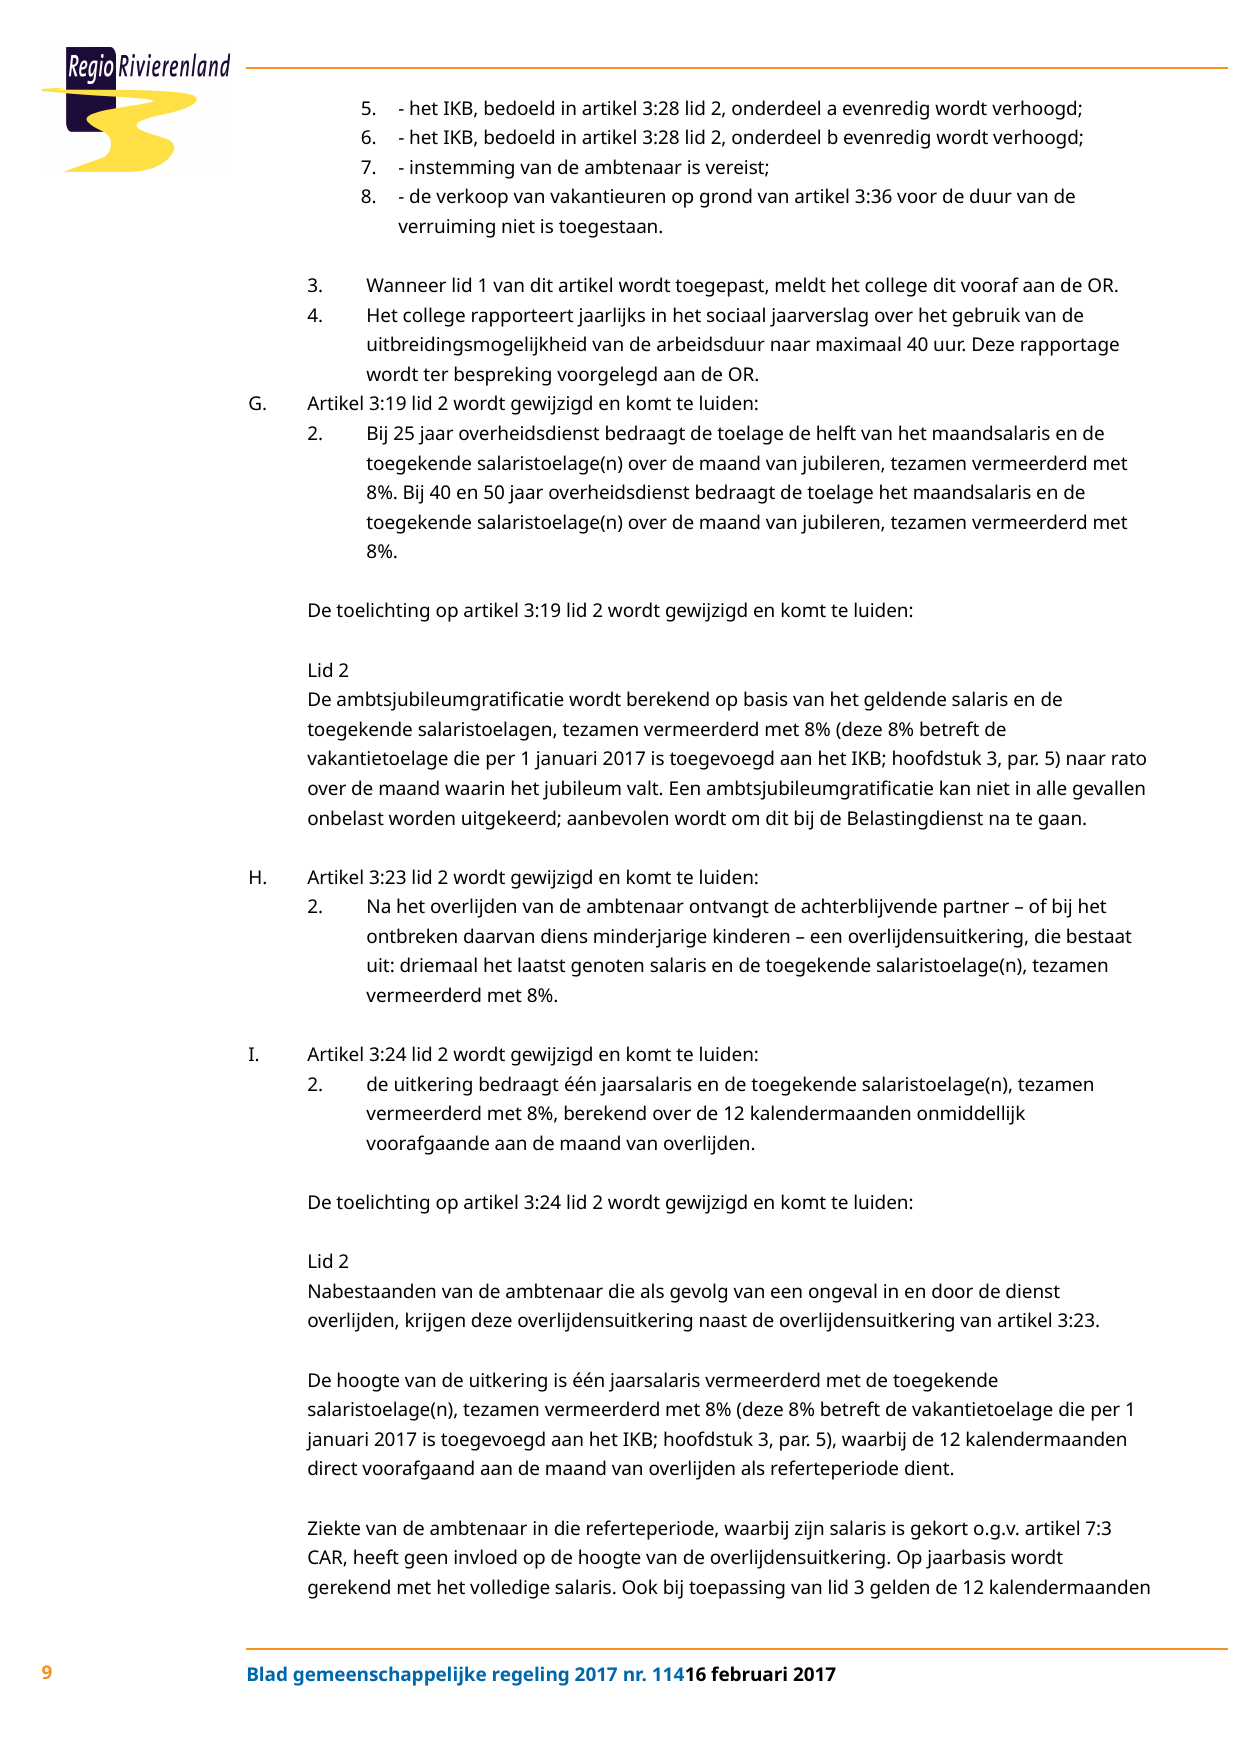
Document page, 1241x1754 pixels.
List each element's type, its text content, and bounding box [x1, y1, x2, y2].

list De toelichting op artikel 3:24 lid 2 wordt gewijzigd en komt te luiden: [248, 1189, 1152, 1215]
list Lid 2 [248, 657, 1152, 683]
list Na het overlijden van de ambtenaar ontvangt de achterblijvende partner – of bij het ontbreken daarvan diens minderjarige kinderen – een overlijdensuitkering, die bestaat uit: driemaal het laatst genoten salaris en de toegekende salaristoelage(n), tezamen vermeerderd met 8%. [307, 893, 1152, 1008]
list Bij 25 jaar overheidsdienst bedraagt de toelage de helft van het maandsalaris en de toegekende salaristoelage(n) over de maand van jubileren, tezamen vermeerderd met 8%. Bij 40 en 50 jaar overheidsdienst bedraagt de toelage het maandsalaris en de toegekende salaristoelage(n) over de maand van jubileren, tezamen vermeerderd met 8%. [307, 420, 1152, 564]
list Het college rapporteert jaarlijks in het sociaal jaarverslag over het gebruik van de uitbreidingsmogelijkheid van de arbeidsduur naar maximaal 40 uur. Deze rapportage wordt ter bespreking voorgelegd aan de OR. [307, 302, 1152, 387]
list - het IKB, bedoeld in artikel 3:28 lid 2, onderdeel a evenredig wordt verhoogd; [361, 95, 1152, 121]
list - instemming van de ambtenaar is vereist; [361, 154, 1152, 180]
list - het IKB, bedoeld in artikel 3:28 lid 2, onderdeel b evenredig wordt verhoogd; [361, 124, 1152, 150]
list Nabestaanden van de ambtenaar die als gevolg van een ongeval in en door de dienst overlijden, krijgen deze overlijdensuitkering naast de overlijdensuitkering van artikel 3:23. [248, 1278, 1152, 1333]
list Lid 2 [248, 1248, 1152, 1274]
list Artikel 3:19 lid 2 wordt gewijzigd en komt te luiden: [248, 391, 1152, 416]
list Artikel 3:24 lid 2 wordt gewijzigd en komt te luiden: [248, 1041, 1152, 1067]
picture [41, 47, 231, 172]
list De ambtsjubileumgratificatie wordt berekend op basis van het geldende salaris en de toegekende salaristoelagen, tezamen vermeerderd met 8% (deze 8% betreft de vakantietoelage die per 1 januari 2017 is toegevoegd aan het IKB; hoofdstuk 3, par. 5) naar rato over de maand waarin het jubileum valt. Een ambtsjubileumgratificatie kan niet in alle gevallen onbelast worden uitgekeerd; aanbevolen wordt om dit bij de Belastingdienst na te gaan. [248, 686, 1152, 831]
list De hoogte van de uitkering is één jaarsalaris vermeerderd met de toegekende salaristoelage(n), tezamen vermeerderd met 8% (deze 8% betreft de vakantietoelage die per 1 januari 2017 is toegevoegd aan het IKB; hoofdstuk 3, par. 5), waarbij de 12 kalendermaanden direct voorafgaand aan de maand van overlijden als referteperiode dient. [248, 1367, 1152, 1481]
list Wanneer lid 1 van dit artikel wordt toegepast, meldt het college dit vooraf aan de OR. [307, 272, 1152, 298]
list de uitkering bedraagt één jaarsalaris en de toegekende salaristoelage(n), tezamen vermeerderd met 8%, berekend over de 12 kalendermaanden onmiddellijk voorafgaande aan de maand van overlijden. [307, 1071, 1152, 1156]
list - de verkoop van vakantieuren op grond van artikel 3:36 voor de duur van de verruiming niet is toegestaan. [361, 183, 1152, 239]
list De toelichting op artikel 3:19 lid 2 wordt gewijzigd en komt te luiden: [248, 598, 1152, 623]
list Ziekte van de ambtenaar in die referteperiode, waarbij zijn salaris is gekort o.g.v. artikel 7:3 CAR, heeft geen invloed op de hoogte van de overlijdensuitkering. Op jaarbasis wordt gerekend met het volledige salaris. Ook bij toepassing van lid 3 gelden de 12 kalendermaanden [248, 1515, 1152, 1600]
list Artikel 3:23 lid 2 wordt gewijzigd en komt te luiden: [248, 864, 1152, 890]
